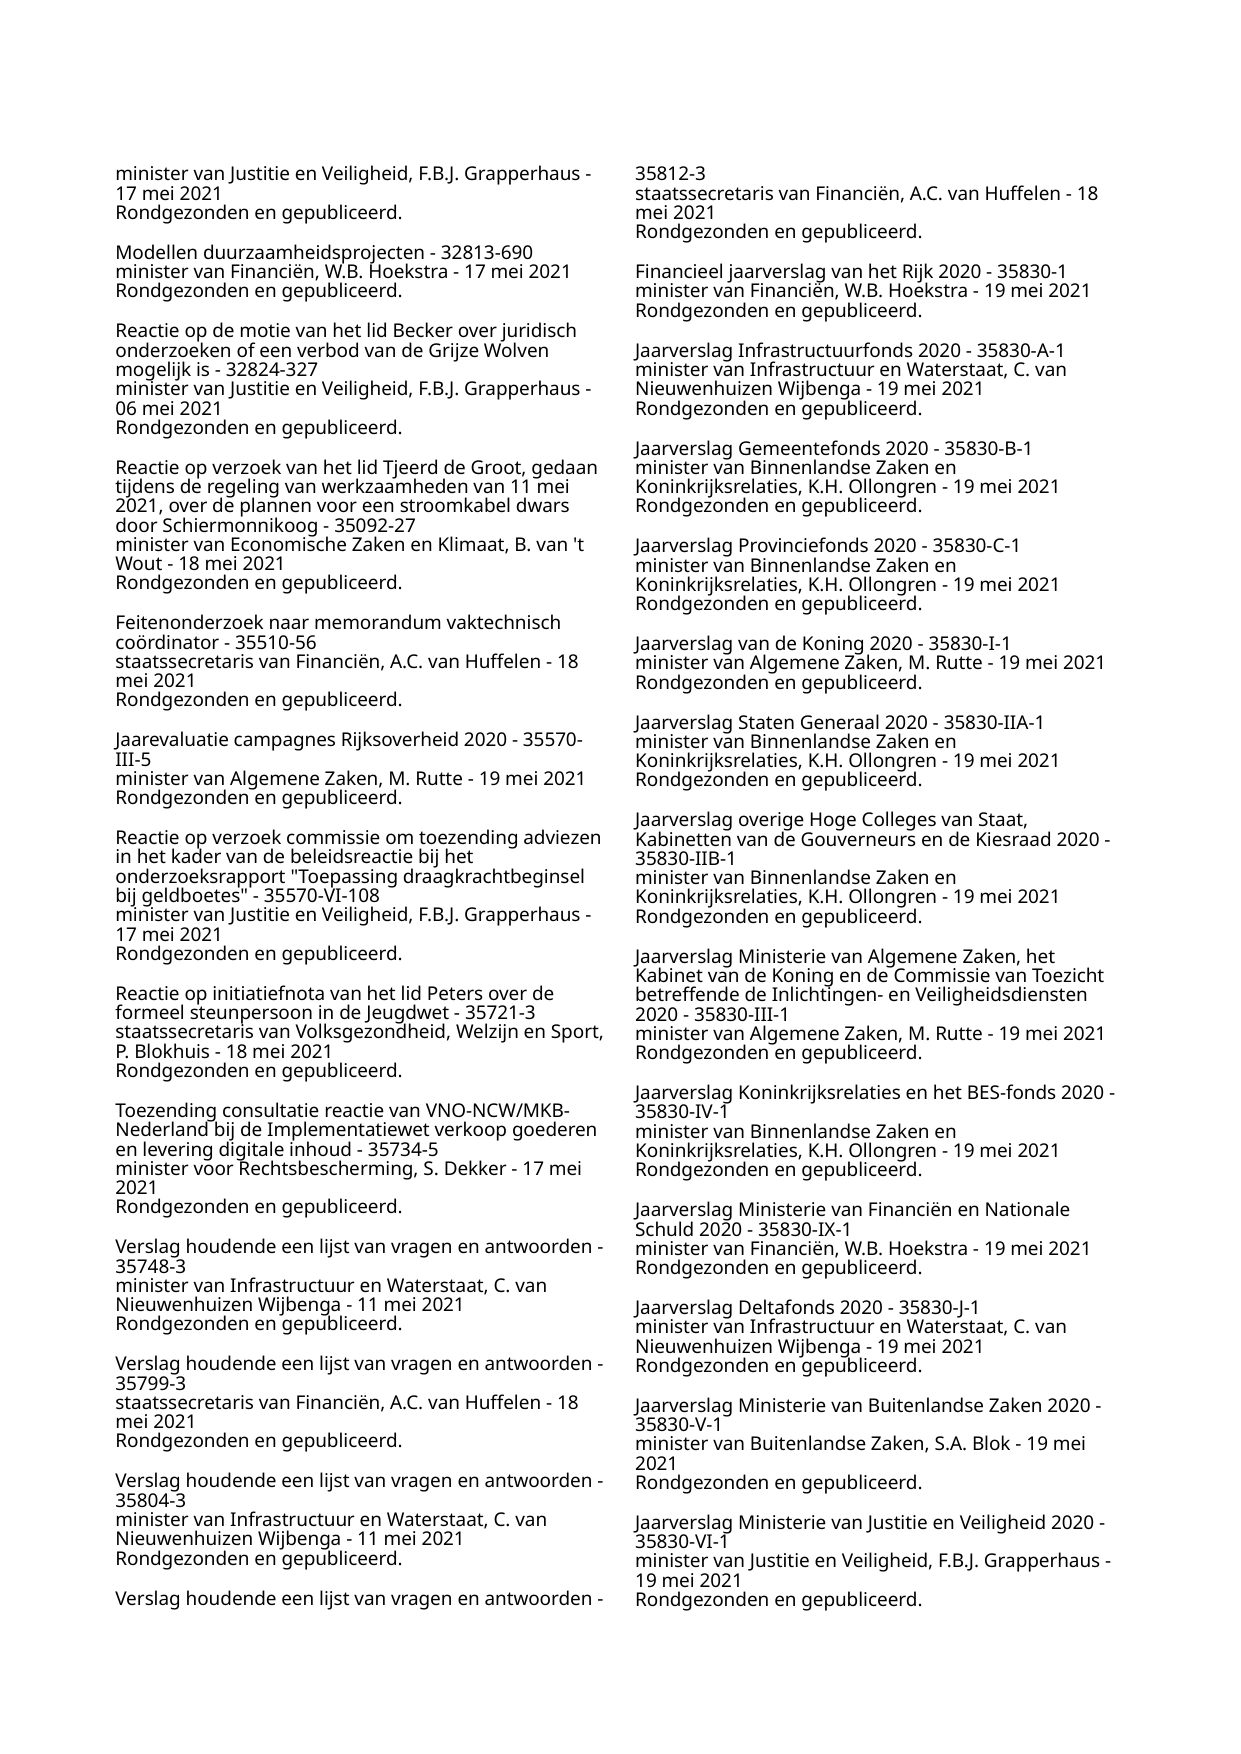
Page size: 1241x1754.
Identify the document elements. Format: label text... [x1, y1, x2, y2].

text Reactie op verzoek van het lid Tjeerd de Groot, gedaan tijdens de regeling van werkzaamheden van 11 mei 2021, over de plannen voor een stroomkabel dwars door Schiermonnikoog - 35092-27 [115, 459, 605, 536]
text minister van Justitie en Veiligheid, F.B.J. Grapperhaus - 19 mei 2021 [635, 1552, 1125, 1591]
text minister van Financiën, W.B. Hoekstra - 19 mei 2021 [635, 282, 1125, 302]
text minister van Binnenlandse Zaken en Koninkrijksrelaties, K.H. Ollongren - 19 mei 2021 [635, 557, 1125, 595]
text minister van Infrastructuur en Waterstaat, C. van Nieuwenhuizen Wijbenga - 19 mei 2021 [635, 1318, 1125, 1357]
text minister van Infrastructuur en Waterstaat, C. van Nieuwenhuizen Wijbenga - 11 mei 2021 [115, 1277, 605, 1315]
text staatssecretaris van Financiën, A.C. van Huffelen - 18 mei 2021 [115, 653, 605, 691]
text Rondgezonden en gepubliceerd. [635, 497, 1125, 517]
text Rondgezonden en gepubliceerd. [635, 1357, 1125, 1376]
text minister van Financiën, W.B. Hoekstra - 17 mei 2021 [115, 263, 605, 282]
text Rondgezonden en gepubliceerd. [635, 223, 1125, 242]
text Rondgezonden en gepubliceerd. [635, 302, 1125, 321]
text Rondgezonden en gepubliceerd. [115, 1432, 605, 1452]
text minister van Binnenlandse Zaken en Koninkrijksrelaties, K.H. Ollongren - 19 mei 2021 [635, 459, 1125, 497]
text minister voor Rechtsbescherming, S. Dekker - 17 mei 2021 [115, 1160, 605, 1198]
text Jaarverslag Ministerie van Algemene Zaken, het Kabinet van de Koning en de Commissie van Toezicht betreffende de Inlichtingen- en Veiligheidsdiensten 2020 - 35830-III-1 [635, 948, 1125, 1025]
text Rondgezonden en gepubliceerd. [115, 419, 605, 438]
text minister van Justitie en Veiligheid, F.B.J. Grapperhaus - 17 mei 2021 [115, 165, 605, 204]
text Verslag houdende een lijst van vragen en antwoorden - 35804-3 [115, 1472, 605, 1511]
text Rondgezonden en gepubliceerd. [635, 399, 1125, 419]
text Feitenonderzoek naar memorandum vaktechnisch coördinator - 35510-56 [115, 614, 605, 653]
text Reactie op verzoek commissie om toezending adviezen in het kader van de beleidsreactie bij het onderzoeksrapport "Toepassing draagkrachtbeginsel bij geldboetes" - 35570-VI-108 [115, 829, 605, 906]
text Rondgezonden en gepubliceerd. [635, 1161, 1125, 1181]
text minister van Binnenlandse Zaken en Koninkrijksrelaties, K.H. Ollongren - 19 mei 2021 [635, 733, 1125, 771]
text Rondgezonden en gepubliceerd. [115, 1315, 605, 1335]
text Rondgezonden en gepubliceerd. [115, 1549, 605, 1569]
text - 35812-3 [635, 165, 1125, 184]
text Rondgezonden en gepubliceerd. [635, 771, 1125, 791]
text minister van Financiën, W.B. Hoekstra - 19 mei 2021 [635, 1240, 1125, 1259]
text Rondgezonden en gepubliceerd. [115, 789, 605, 808]
text Modellen duurzaamheidsprojecten - 32813-690 [115, 244, 605, 263]
text Jaarverslag Provinciefonds 2020 - 35830-C-1 [635, 537, 1125, 557]
text staatssecretaris van Volksgezondheid, Welzijn en Sport, P. Blokhuis - 18 mei 2021 [115, 1023, 605, 1062]
text Rondgezonden en gepubliceerd. [635, 674, 1125, 693]
text minister van Binnenlandse Zaken en Koninkrijksrelaties, K.H. Ollongren - 19 mei 2021 [635, 869, 1125, 908]
text Verslag houdende een lijst van vragen en antwoorden [115, 1589, 605, 1609]
text Rondgezonden en gepubliceerd. [635, 1591, 1125, 1610]
text minister van Justitie en Veiligheid, F.B.J. Grapperhaus - 17 mei 2021 [115, 906, 605, 945]
text minister van Algemene Zaken, M. Rutte - 19 mei 2021 [635, 654, 1125, 674]
text Rondgezonden en gepubliceerd. [115, 691, 605, 711]
text Jaarverslag Deltafonds 2020 - 35830-J-1 [635, 1299, 1125, 1318]
text minister van Binnenlandse Zaken en Koninkrijksrelaties, K.H. Ollongren - 19 mei 2021 [635, 1123, 1125, 1161]
text Rondgezonden en gepubliceerd. [115, 945, 605, 964]
text minister van Algemene Zaken, M. Rutte - 19 mei 2021 [115, 770, 605, 789]
text Rondgezonden en gepubliceerd. [635, 1044, 1125, 1063]
text Jaarverslag overige Hoge Colleges van Staat, Kabinetten van de Gouverneurs en de Kiesraad 2020 - 35830-IIB-1 [635, 811, 1125, 869]
text Jaarverslag van de Koning 2020 - 35830-I-1 [635, 635, 1125, 654]
text Jaarverslag Ministerie van Financiën en Nationale Schuld 2020 - 35830-IX-1 [635, 1201, 1125, 1240]
text staatssecretaris van Financiën, A.C. van Huffelen - 18 mei 2021 [635, 184, 1125, 223]
text Jaarverslag Staten Generaal 2020 - 35830-IIA-1 [635, 714, 1125, 733]
text minister van Economische Zaken en Klimaat, B. van 't Wout - 18 mei 2021 [115, 536, 605, 574]
text Rondgezonden en gepubliceerd. [115, 204, 605, 223]
text Rondgezonden en gepubliceerd. [635, 1259, 1125, 1278]
text Jaarverslag Koninkrijksrelaties en het BES-fonds 2020 - 35830-IV-1 [635, 1084, 1125, 1123]
text Rondgezonden en gepubliceerd. [635, 1474, 1125, 1493]
text Rondgezonden en gepubliceerd. [115, 282, 605, 302]
text Rondgezonden en gepubliceerd. [115, 574, 605, 594]
text Reactie op initiatiefnota van het lid Peters over de formeel steunpersoon in de Jeugdwet - 35721-3 [115, 985, 605, 1023]
text Jaarverslag Ministerie van Buitenlandse Zaken 2020 - 35830-V-1 [635, 1397, 1125, 1435]
text Rondgezonden en gepubliceerd. [635, 595, 1125, 614]
text Rondgezonden en gepubliceerd. [635, 908, 1125, 927]
text minister van Infrastructuur en Waterstaat, C. van Nieuwenhuizen Wijbenga - 19 mei 2021 [635, 361, 1125, 399]
text minister van Algemene Zaken, M. Rutte - 19 mei 2021 [635, 1025, 1125, 1044]
text Toezending consultatie reactie van VNO-NCW/MKB-Nederland bij de Implementatiewet verkoop goederen en levering digitale inhoud - 35734-5 [115, 1102, 605, 1160]
text minister van Buitenlandse Zaken, S.A. Blok - 19 mei 2021 [635, 1435, 1125, 1474]
text Jaarevaluatie campagnes Rijksoverheid 2020 - 35570-III-5 [115, 731, 605, 770]
text Rondgezonden en gepubliceerd. [115, 1198, 605, 1218]
text Jaarverslag Ministerie van Justitie en Veiligheid 2020 - 35830-VI-1 [635, 1514, 1125, 1552]
text Jaarverslag Infrastructuurfonds 2020 - 35830-A-1 [635, 342, 1125, 361]
text staatssecretaris van Financiën, A.C. van Huffelen - 18 mei 2021 [115, 1394, 605, 1432]
text minister van Justitie en Veiligheid, F.B.J. Grapperhaus - 06 mei 2021 [115, 380, 605, 419]
text Reactie op de motie van het lid Becker over juridisch onderzoeken of een verbod van de Grijze Wolven mogelijk is - 32824-327 [115, 322, 605, 380]
text Financieel jaarverslag van het Rijk 2020 - 35830-1 [635, 263, 1125, 282]
text Rondgezonden en gepubliceerd. [115, 1062, 605, 1081]
text Verslag houdende een lijst van vragen en antwoorden - 35748-3 [115, 1238, 605, 1277]
text Jaarverslag Gemeentefonds 2020 - 35830-B-1 [635, 439, 1125, 459]
text minister van Infrastructuur en Waterstaat, C. van Nieuwenhuizen Wijbenga - 11 mei 2021 [115, 1511, 605, 1549]
text Verslag houdende een lijst van vragen en antwoorden - 35799-3 [115, 1355, 605, 1394]
